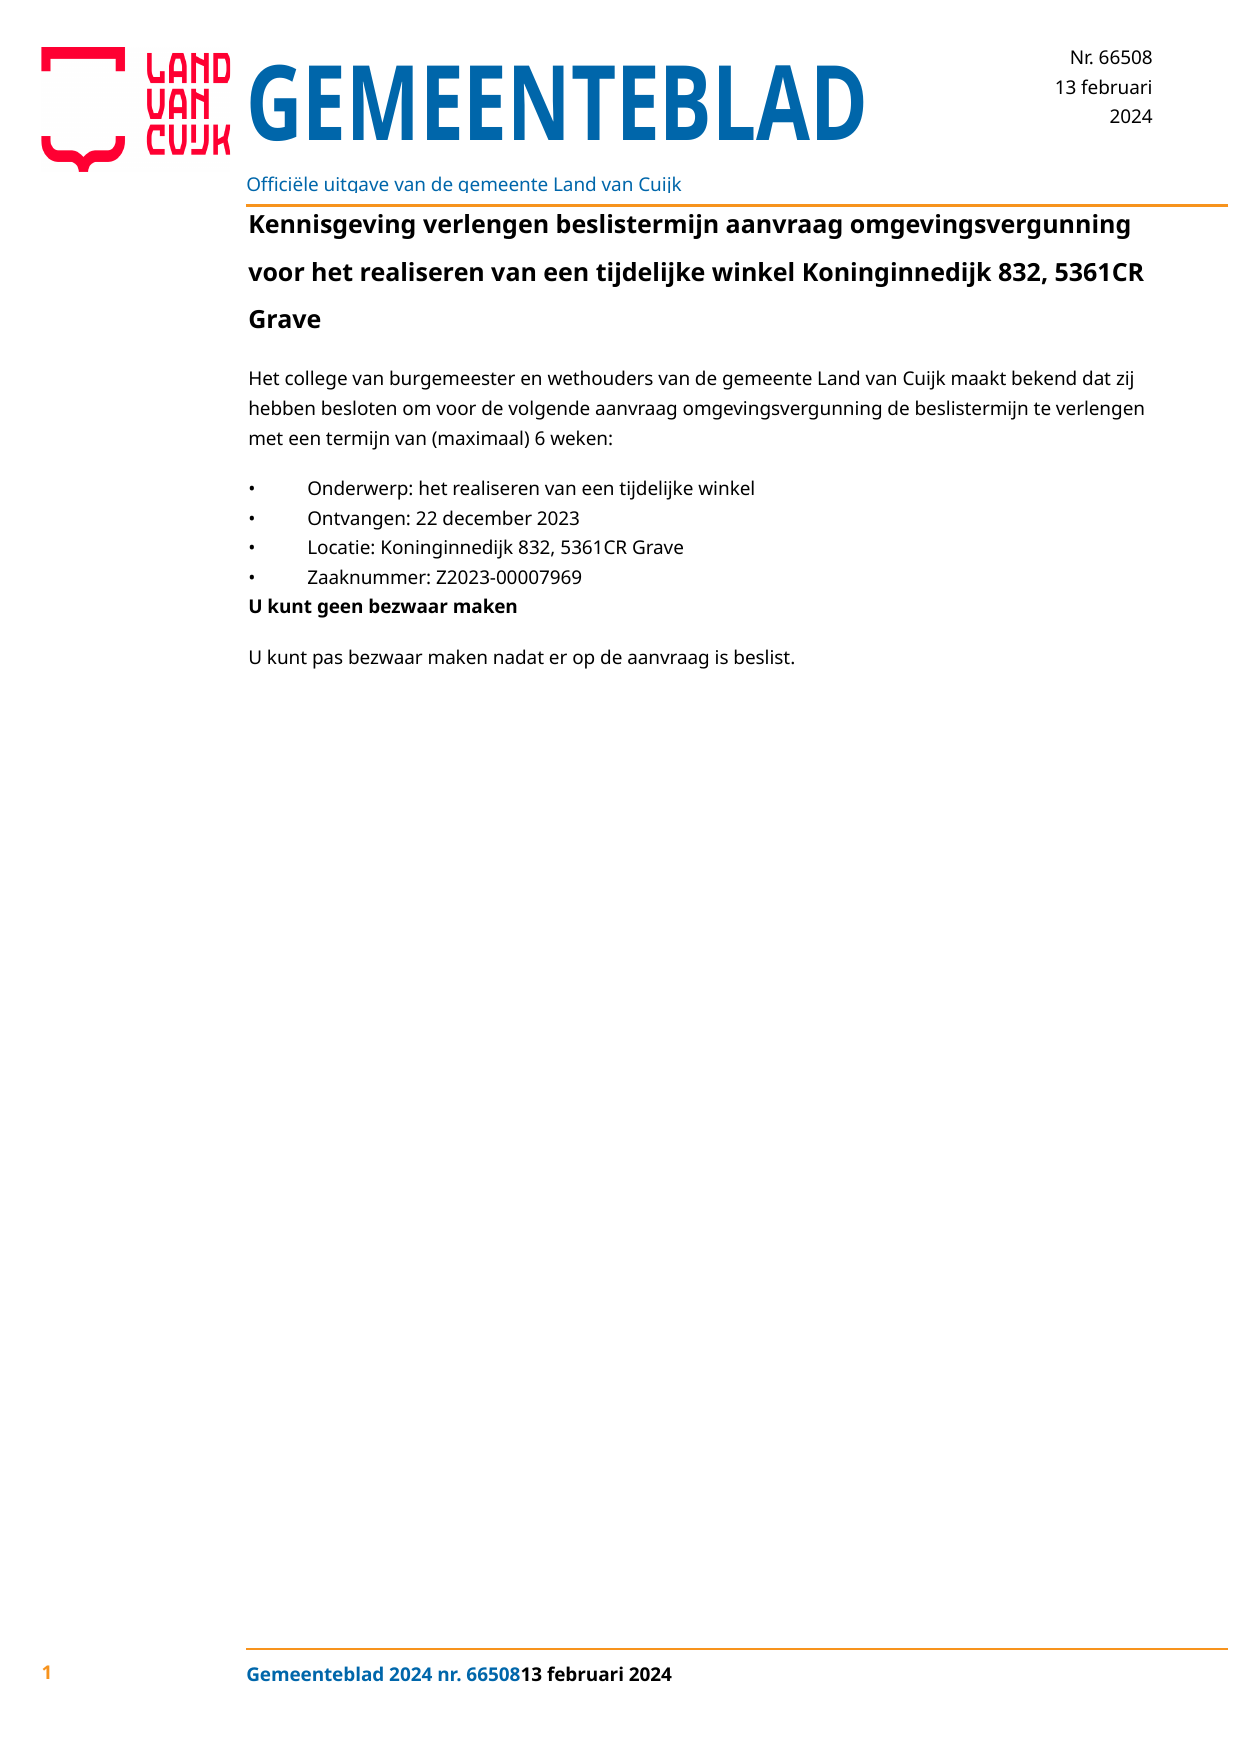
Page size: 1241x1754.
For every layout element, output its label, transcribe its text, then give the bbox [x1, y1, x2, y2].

picture [41, 47, 231, 172]
text Het college van burgemeester en wethouders van de gemeente Land van Cuijk maakt bekend dat zij hebben besloten om voor de volgende aanvraag omgevingsvergunning de beslistermijn te verlengen met een termijn van (maximaal) 6 weken: [248, 366, 1152, 450]
text U kunt pas bezwaar maken nadat er op de aanvraag is beslist. [248, 644, 1152, 669]
list Zaaknummer: Z2023-00007969 [248, 564, 1152, 589]
text U kunt geen bezwaar maken [248, 593, 1152, 619]
list Ontvangen: 22 december 2023 [248, 505, 1152, 530]
text Kennisgeving verlengen beslistermijn aanvraag omgevingsvergunning voor het realiseren van een tijdelijke winkel Koninginnedijk 832, 5361CR Grave [248, 207, 1152, 336]
list Locatie: Koninginnedijk 832, 5361CR Grave [248, 534, 1152, 560]
list Onderwerp: het realiseren van een tijdelijke winkel [248, 475, 1152, 501]
